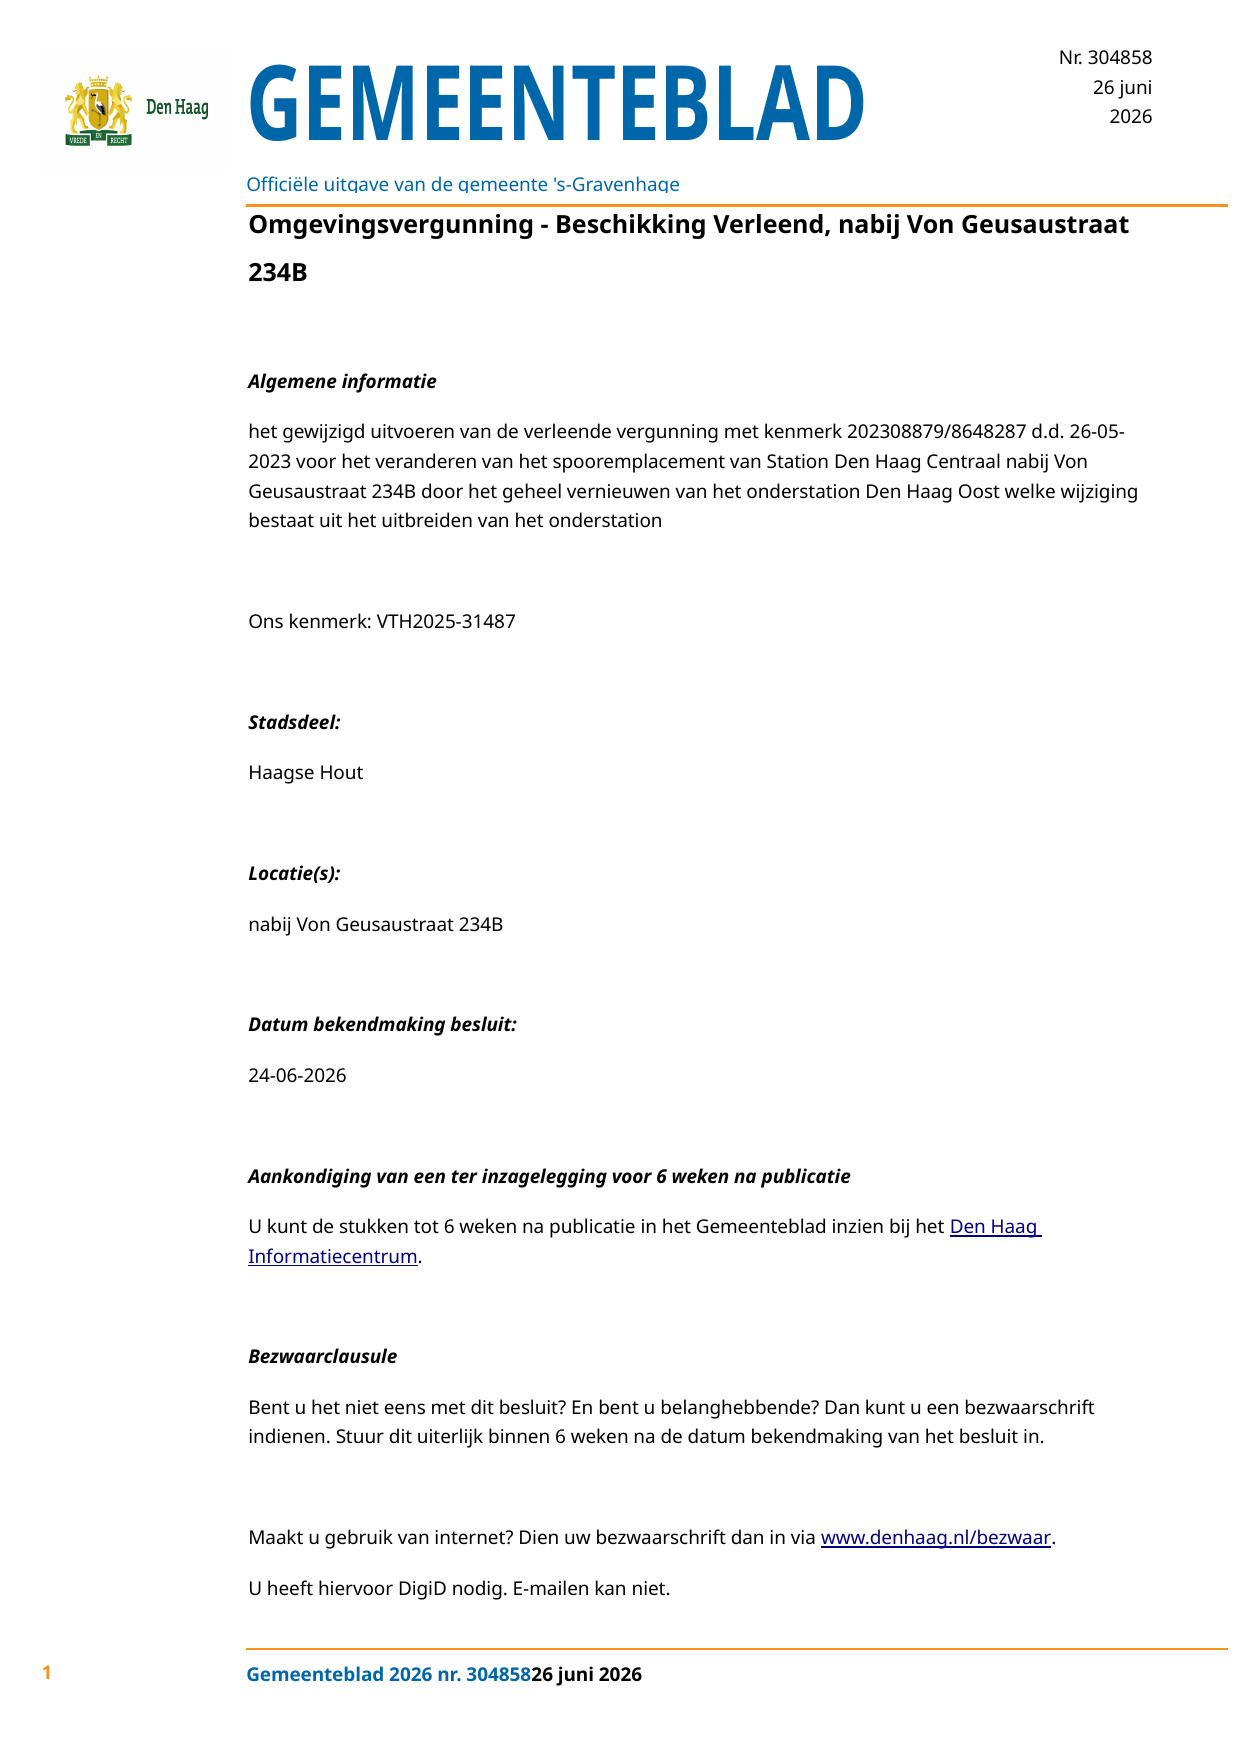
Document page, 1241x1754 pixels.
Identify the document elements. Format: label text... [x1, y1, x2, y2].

text Haagse Hout [248, 759, 1152, 785]
text het gewijzigd uitvoeren van de verleende vergunning met kenmerk 202308879/8648287 d.d. 26-05-2023 voor het veranderen van het spooremplacement van Station Den Haag Centraal nabij Von Geusaustraat 234B door het geheel vernieuwen van het onderstation Den Haag Oost welke wijziging bestaat uit het uitbreiden van het onderstation [248, 419, 1152, 533]
text Omgevingsvergunning - Beschikking Verleend, nabij Von Geusaustraat 234B [248, 207, 1152, 288]
text nabij Von Geusaustraat 234B [248, 911, 1152, 937]
text Aankondiging van een ter inzagelegging voor 6 weken na publicatie [248, 1163, 1152, 1189]
text Algemene informatie [248, 368, 1152, 394]
text Locatie(s): [248, 860, 1152, 886]
text Datum bekendmaking besluit: [248, 1012, 1152, 1037]
text Stadsdeel: [248, 709, 1152, 735]
text Ons kenmerk: VTH2025-31487 [248, 608, 1152, 634]
text U heeft hiervoor DigiD nodig. E-mailen kan niet. [248, 1575, 1152, 1601]
picture [41, 47, 231, 172]
text U kunt de stukken tot 6 weken na publicatie in het Gemeenteblad inzien bij het Den Haag Informatiecentrum. [248, 1213, 1152, 1269]
text 24-06-2026 [248, 1062, 1152, 1088]
text Maakt u gebruik van internet? Dien uw bezwaarschrift dan in via www.denhaag.nl/bezwaar. [248, 1524, 1152, 1550]
text Bezwaarclausule [248, 1344, 1152, 1369]
text Bent u het niet eens met dit besluit? En bent u belanghebbende? Dan kunt u een bezwaarschrift indienen. Stuur dit uiterlijk binnen 6 weken na de datum bekendmaking van het besluit in. [248, 1394, 1152, 1449]
